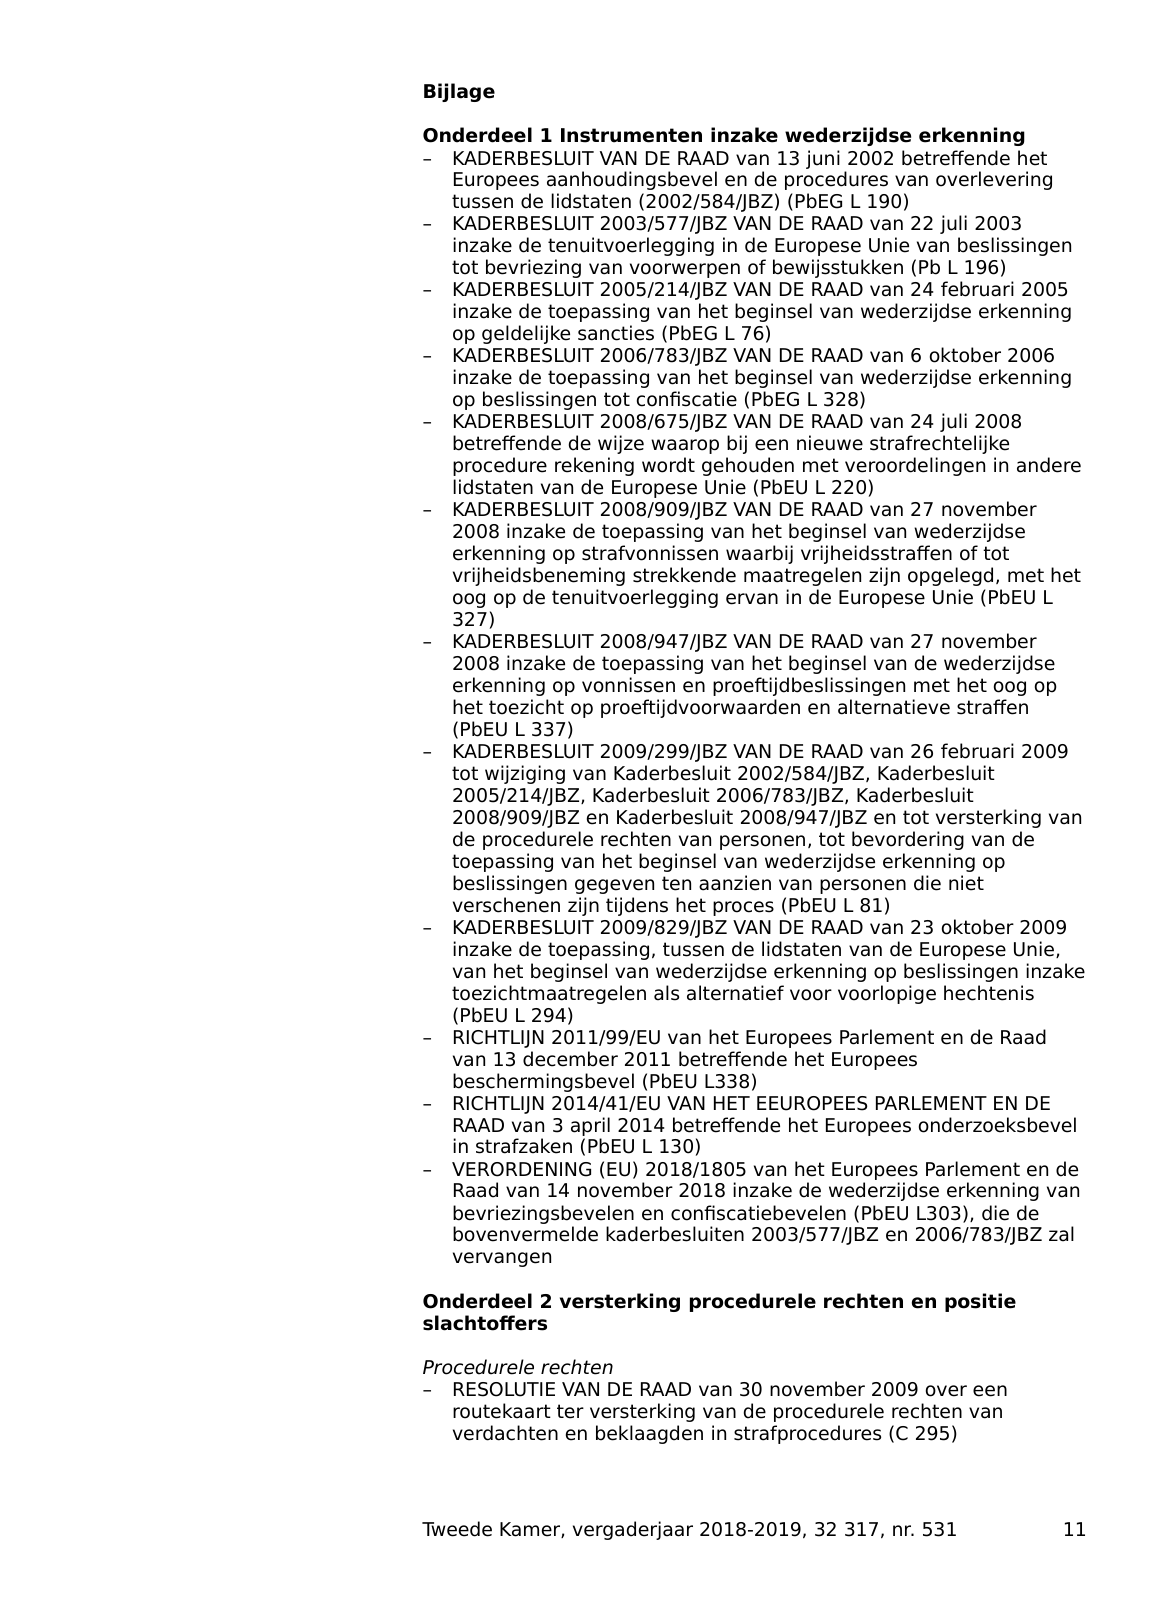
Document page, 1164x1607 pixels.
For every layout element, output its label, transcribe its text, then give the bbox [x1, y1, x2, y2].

subtitle Procedurele rechten [422, 1357, 1087, 1379]
text – KADERBESLUIT 2009/299/JBZ VAN DE RAAD van 26 februari 2009 tot wijziging van Kaderbesluit 2002/584/JBZ, Kaderbesluit 2005/214/JBZ, Kaderbesluit 2006/783/JBZ, Kaderbesluit 2008/909/JBZ en Kaderbesluit 2008/947/JBZ en tot versterking van de procedurele rechten van personen, tot bevordering van de toepassing van het beginsel van wederzijdse erkenning op beslissingen gegeven ten aanzien van personen die niet verschenen zijn tijdens het proces (PbEU L 81) [422, 741, 1087, 917]
text – KADERBESLUIT 2009/829/JBZ VAN DE RAAD van 23 oktober 2009 inzake de toepassing, tussen de lidstaten van de Europese Unie, van het beginsel van wederzijdse erkenning op beslissingen inzake toezichtmaatregelen als alternatief voor voorlopige hechtenis (PbEU L 294) [422, 917, 1087, 1027]
text – KADERBESLUIT VAN DE RAAD van 13 juni 2002 betreffende het Europees aanhoudingsbevel en de procedures van overlevering tussen de lidstaten (2002/584/JBZ) (PbEG L 190) [422, 147, 1087, 213]
text – RICHTLIJN 2014/41/EU VAN HET EEUROPEES PARLEMENT EN DE RAAD van 3 april 2014 betreffende het Europees onderzoeksbevel in strafzaken (PbEU L 130) [422, 1092, 1087, 1158]
text – KADERBESLUIT 2006/783/JBZ VAN DE RAAD van 6 oktober 2006 inzake de toepassing van het beginsel van wederzijdse erkenning op beslissingen tot confiscatie (PbEG L 328) [422, 345, 1087, 411]
text – KADERBESLUIT 2003/577/JBZ VAN DE RAAD van 22 juli 2003 inzake de tenuitvoerlegging in de Europese Unie van beslissingen tot bevriezing van voorwerpen of bewijsstukken (Pb L 196) [422, 213, 1087, 279]
text – KADERBESLUIT 2008/675/JBZ VAN DE RAAD van 24 juli 2008 betreffende de wijze waarop bij een nieuwe strafrechtelijke procedure rekening wordt gehouden met veroordelingen in andere lidstaten van de Europese Unie (PbEU L 220) [422, 411, 1087, 499]
text – KADERBESLUIT 2008/947/JBZ VAN DE RAAD van 27 november 2008 inzake de toepassing van het beginsel van de wederzijdse erkenning op vonnissen en proeftijdbeslissingen met het oog op het toezicht op proeftijdvoorwaarden en alternatieve straffen (PbEU L 337) [422, 631, 1087, 741]
text – KADERBESLUIT 2008/909/JBZ VAN DE RAAD van 27 november 2008 inzake de toepassing van het beginsel van wederzijdse erkenning op strafvonnissen waarbij vrijheidsstraffen of tot vrijheidsbeneming strekkende maatregelen zijn opgelegd, met het oog op de tenuitvoerlegging ervan in de Europese Unie (PbEU L 327) [422, 499, 1087, 631]
subtitle Bijlage [422, 81, 1087, 103]
text – VERORDENING (EU) 2018/1805 van het Europees Parlement en de Raad van 14 november 2018 inzake de wederzijdse erkenning van bevriezingsbevelen en confiscatiebevelen (PbEU L303), die de bovenvermelde kaderbesluiten 2003/577/JBZ en 2006/783/JBZ zal vervangen [422, 1158, 1087, 1268]
text – RICHTLIJN 2011/99/EU van het Europees Parlement en de Raad van 13 december 2011 betreffende het Europees beschermingsbevel (PbEU L338) [422, 1027, 1087, 1092]
subtitle Onderdeel 2 versterking procedurele rechten en positie slachtoffers [422, 1291, 1087, 1334]
text – RESOLUTIE VAN DE RAAD van 30 november 2009 over een routekaart ter versterking van de procedurele rechten van verdachten en beklaagden in strafprocedures (C 295) [422, 1379, 1087, 1444]
subtitle Onderdeel 1 Instrumenten inzake wederzijdse erkenning [422, 125, 1087, 147]
text – KADERBESLUIT 2005/214/JBZ VAN DE RAAD van 24 februari 2005 inzake de toepassing van het beginsel van wederzijdse erkenning op geldelijke sancties (PbEG L 76) [422, 279, 1087, 345]
